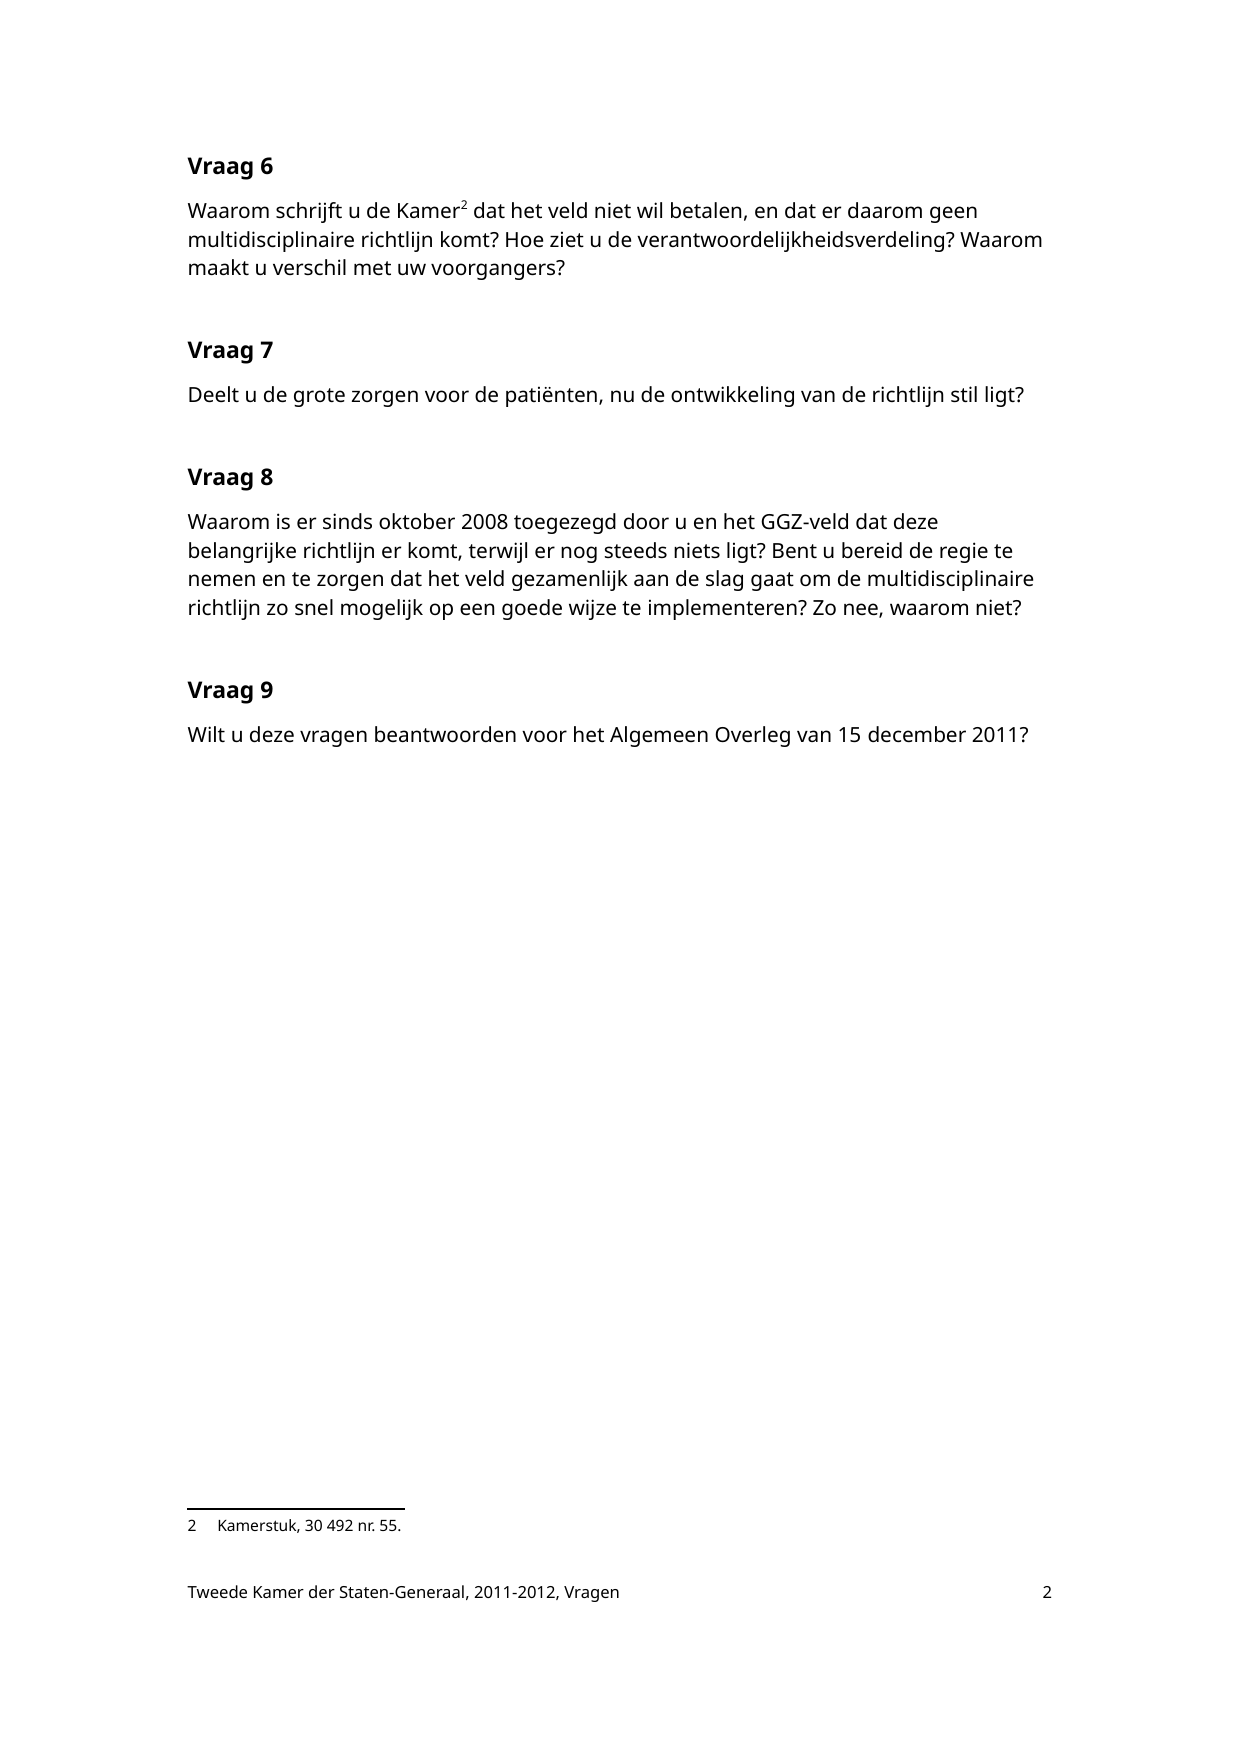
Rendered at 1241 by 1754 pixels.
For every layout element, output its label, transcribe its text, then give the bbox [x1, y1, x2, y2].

text Wilt u deze vragen beantwoorden voor het Algemeen Overleg van 15 december 2011? [187, 720, 1053, 748]
text Waarom schrijft u de Kamer dat het veld niet wil betalen, en dat er daarom geen multidisciplinaire richtlijn komt? Hoe ziet u de verantwoordelijkheidsverdeling? Waarom maakt u verschil met uw voorgangers? [187, 196, 1053, 282]
text Kamerstuk, 30 492 nr. 55. [187, 1508, 1053, 1536]
subtitle Vraag 8 [187, 461, 1053, 492]
subtitle Vraag 9 [187, 674, 1053, 705]
text Deelt u de grote zorgen voor de patiënten, nu de ontwikkeling van de richtlijn stil ligt? [187, 380, 1053, 409]
text Waarom is er sinds oktober 2008 toegezegd door u en het GGZ-veld dat deze belangrijke richtlijn er komt, terwijl er nog steeds niets ligt? Bent u bereid de regie te nemen en te zorgen dat het veld gezamenlijk aan de slag gaat om de multidisciplinaire richtlijn zo snel mogelijk op een goede wijze te implementeren? Zo nee, waarom niet? [187, 507, 1053, 621]
subtitle Vraag 6 [187, 150, 1053, 181]
subtitle Vraag 7 [187, 334, 1053, 365]
